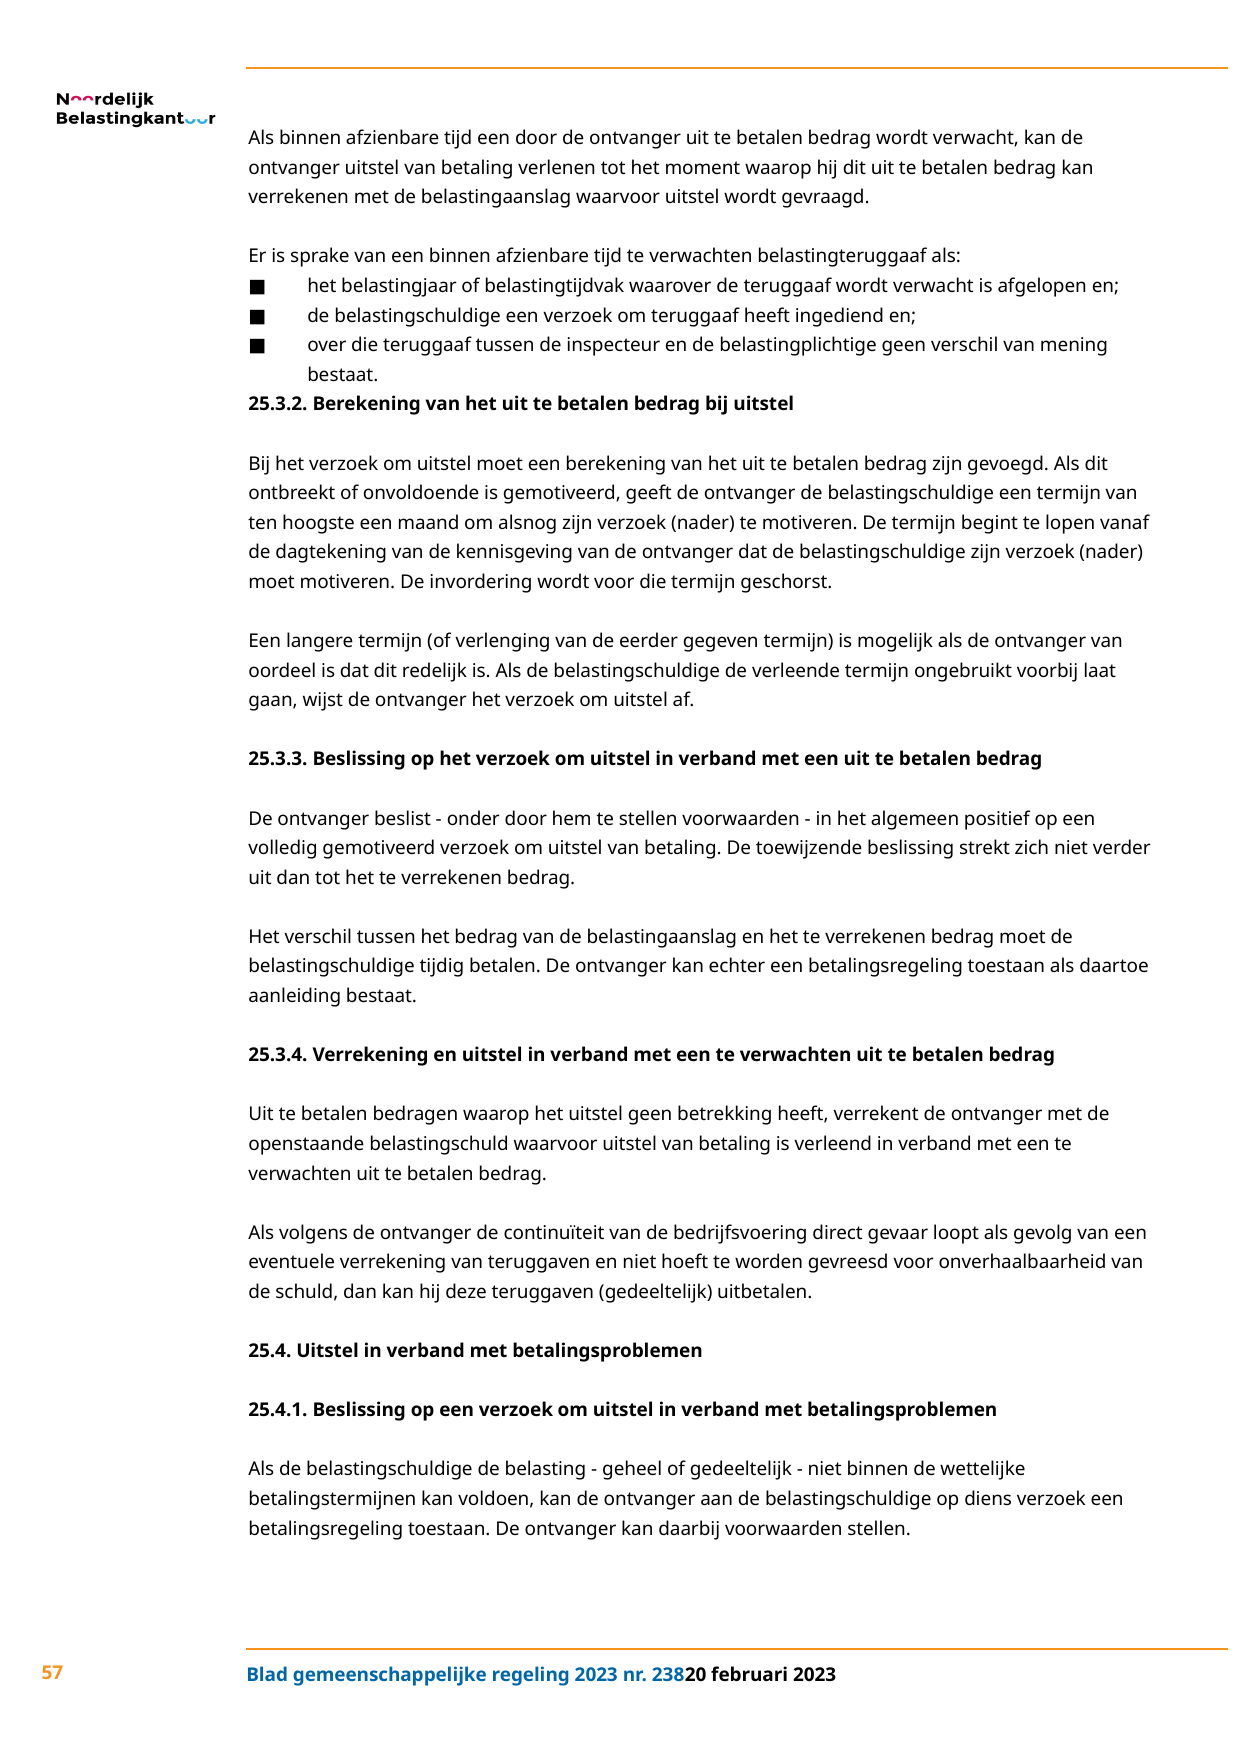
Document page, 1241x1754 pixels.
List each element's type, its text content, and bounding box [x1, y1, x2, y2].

text Een langere termijn (of verlenging van de eerder gegeven termijn) is mogelijk als de ontvanger van oordeel is dat dit redelijk is. Als de belastingschuldige de verleende termijn ongebruikt voorbij laat gaan, wijst de ontvanger het verzoek om uitstel af. [248, 627, 1152, 712]
text 25.4.1. Beslissing op een verzoek om uitstel in verband met betalingsproblemen [248, 1396, 1152, 1422]
text Als binnen afzienbare tijd een door de ontvanger uit te betalen bedrag wordt verwacht, kan de ontvanger uitstel van betaling verlenen tot het moment waarop hij dit uit te betalen bedrag kan verrekenen met de belastingaanslag waarvoor uitstel wordt gevraagd. [248, 124, 1152, 209]
text Er is sprake van een binnen afzienbare tijd te verwachten belastingteruggaaf als: [248, 243, 1152, 268]
list over die teruggaaf tussen de inspecteur en de belastingplichtige geen verschil van mening bestaat. [248, 331, 1152, 387]
text Uit te betalen bedragen waarop het uitstel geen betrekking heeft, verrekent de ontvanger met de openstaande belastingschuld waarvoor uitstel van betaling is verleend in verband met een te verwachten uit te betalen bedrag. [248, 1101, 1152, 1186]
text 25.3.4. Verrekening en uitstel in verband met een te verwachten uit te betalen bedrag [248, 1041, 1152, 1067]
text Als volgens de ontvanger de continuïteit van de bedrijfsvoering direct gevaar loopt als gevolg van een eventuele verrekening van teruggaven en niet hoeft te worden gevreesd voor onverhaalbaarheid van de schuld, dan kan hij deze teruggaven (gedeeltelijk) uitbetalen. [248, 1219, 1152, 1304]
list de belastingschuldige een verzoek om teruggaaf heeft ingediend en; [248, 302, 1152, 328]
picture [41, 47, 231, 172]
text Het verschil tussen het bedrag van de belastingaanslag en het te verrekenen bedrag moet de belastingschuldige tijdig betalen. De ontvanger kan echter een betalingsregeling toestaan als daartoe aanleiding bestaat. [248, 923, 1152, 1008]
text De ontvanger beslist - onder door hem te stellen voorwaarden - in het algemeen positief op een volledig gemotiveerd verzoek om uitstel van betaling. De toewijzende beslissing strekt zich niet verder uit dan tot het te verrekenen bedrag. [248, 805, 1152, 890]
text 25.4. Uitstel in verband met betalingsproblemen [248, 1337, 1152, 1363]
text Bij het verzoek om uitstel moet een berekening van het uit te betalen bedrag zijn gevoegd. Als dit ontbreekt of onvoldoende is gemotiveerd, geeft de ontvanger de belastingschuldige een termijn van ten hoogste een maand om alsnog zijn verzoek (nader) te motiveren. De termijn begint te lopen vanaf de dagtekening van de kennisgeving van de ontvanger dat de belastingschuldige zijn verzoek (nader) moet motiveren. De invordering wordt voor die termijn geschorst. [248, 450, 1152, 594]
list het belastingjaar of belastingtijdvak waarover de teruggaaf wordt verwacht is afgelopen en; [248, 272, 1152, 298]
text Als de belastingschuldige de belasting - geheel of gedeeltelijk - niet binnen de wettelijke betalingstermijnen kan voldoen, kan de ontvanger aan de belastingschuldige op diens verzoek een betalingsregeling toestaan. De ontvanger kan daarbij voorwaarden stellen. [248, 1456, 1152, 1541]
text 25.3.2. Berekening van het uit te betalen bedrag bij uitstel [248, 391, 1152, 416]
text 25.3.3. Beslissing op het verzoek om uitstel in verband met een uit te betalen bedrag [248, 746, 1152, 771]
